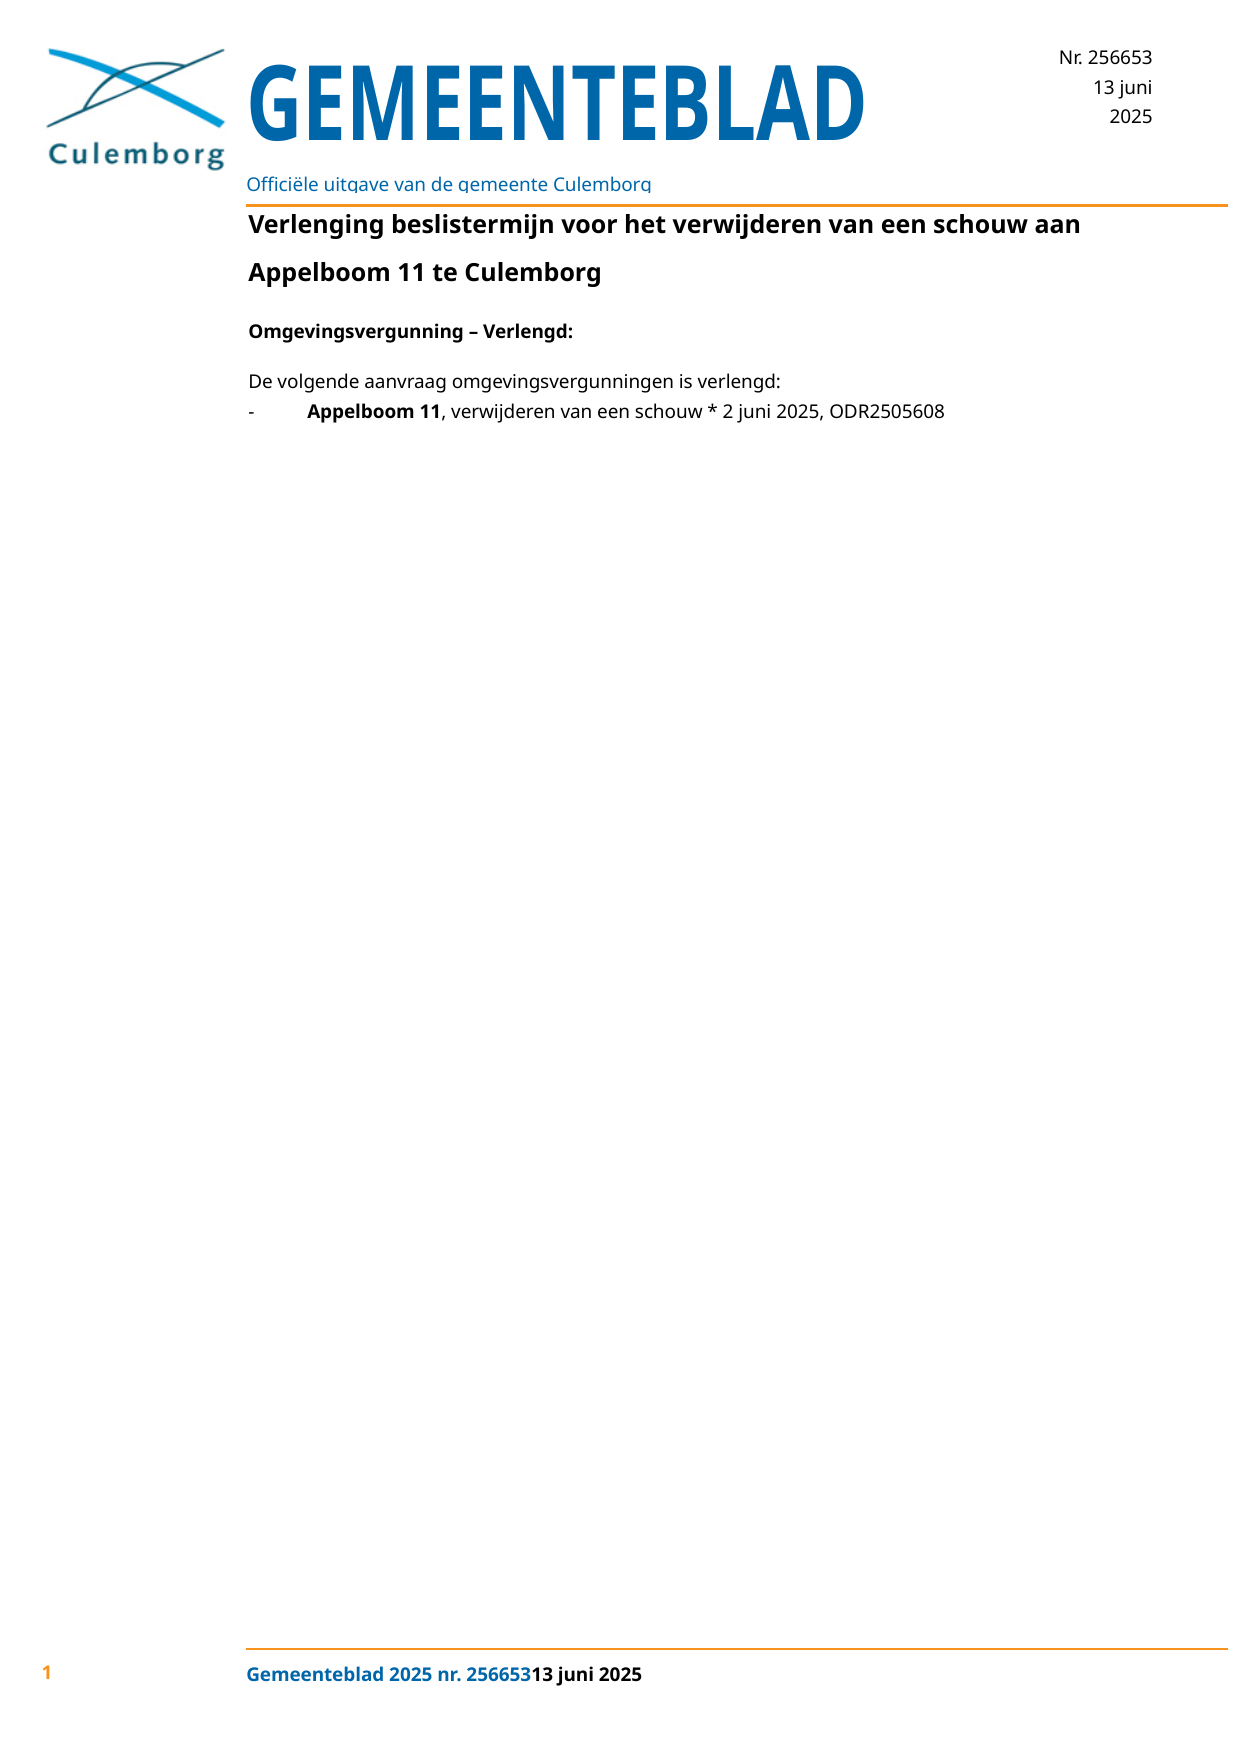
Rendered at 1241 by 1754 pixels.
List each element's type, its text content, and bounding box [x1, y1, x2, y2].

text De volgende aanvraag omgevingsvergunningen is verlengd: [248, 368, 1152, 394]
list Appelboom 11, verwijderen van een schouw * 2 juni 2025, ODR2505608 [248, 398, 1152, 424]
text Omgevingsvergunning – Verlengd: [248, 318, 1152, 344]
text Verlenging beslistermijn voor het verwijderen van een schouw aan Appelboom 11 te Culemborg [248, 207, 1152, 288]
picture [41, 47, 231, 172]
